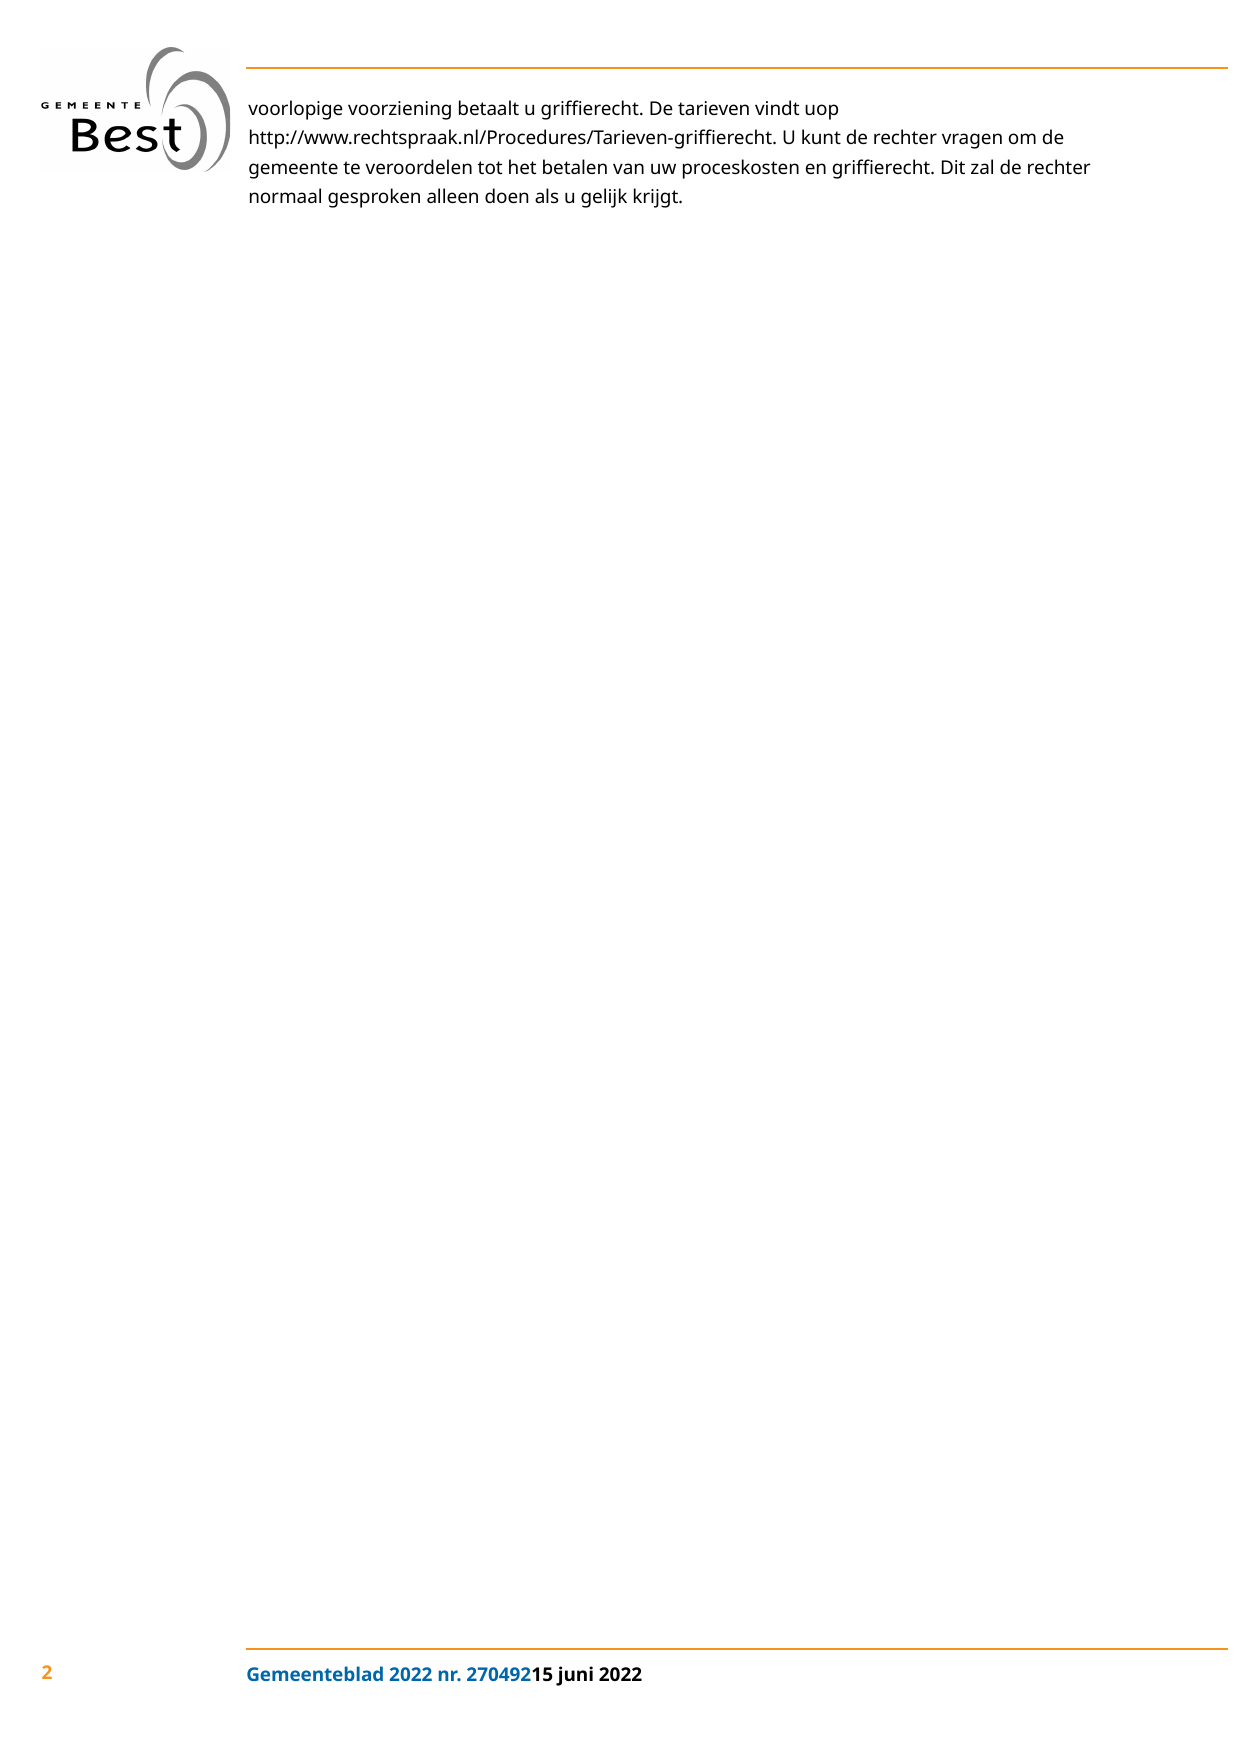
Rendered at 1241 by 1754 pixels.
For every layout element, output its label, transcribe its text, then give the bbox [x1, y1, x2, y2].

picture [41, 47, 231, 172]
text voorlopige voorziening betaalt u griffierecht. De tarieven vindt uop http://www.rechtspraak.nl/Procedures/Tarieven-griffierecht. U kunt de rechter vragen om de gemeente te veroordelen tot het betalen van uw proceskosten en griffierecht. Dit zal de rechter normaal gesproken alleen doen als u gelijk krijgt. [248, 95, 1152, 209]
